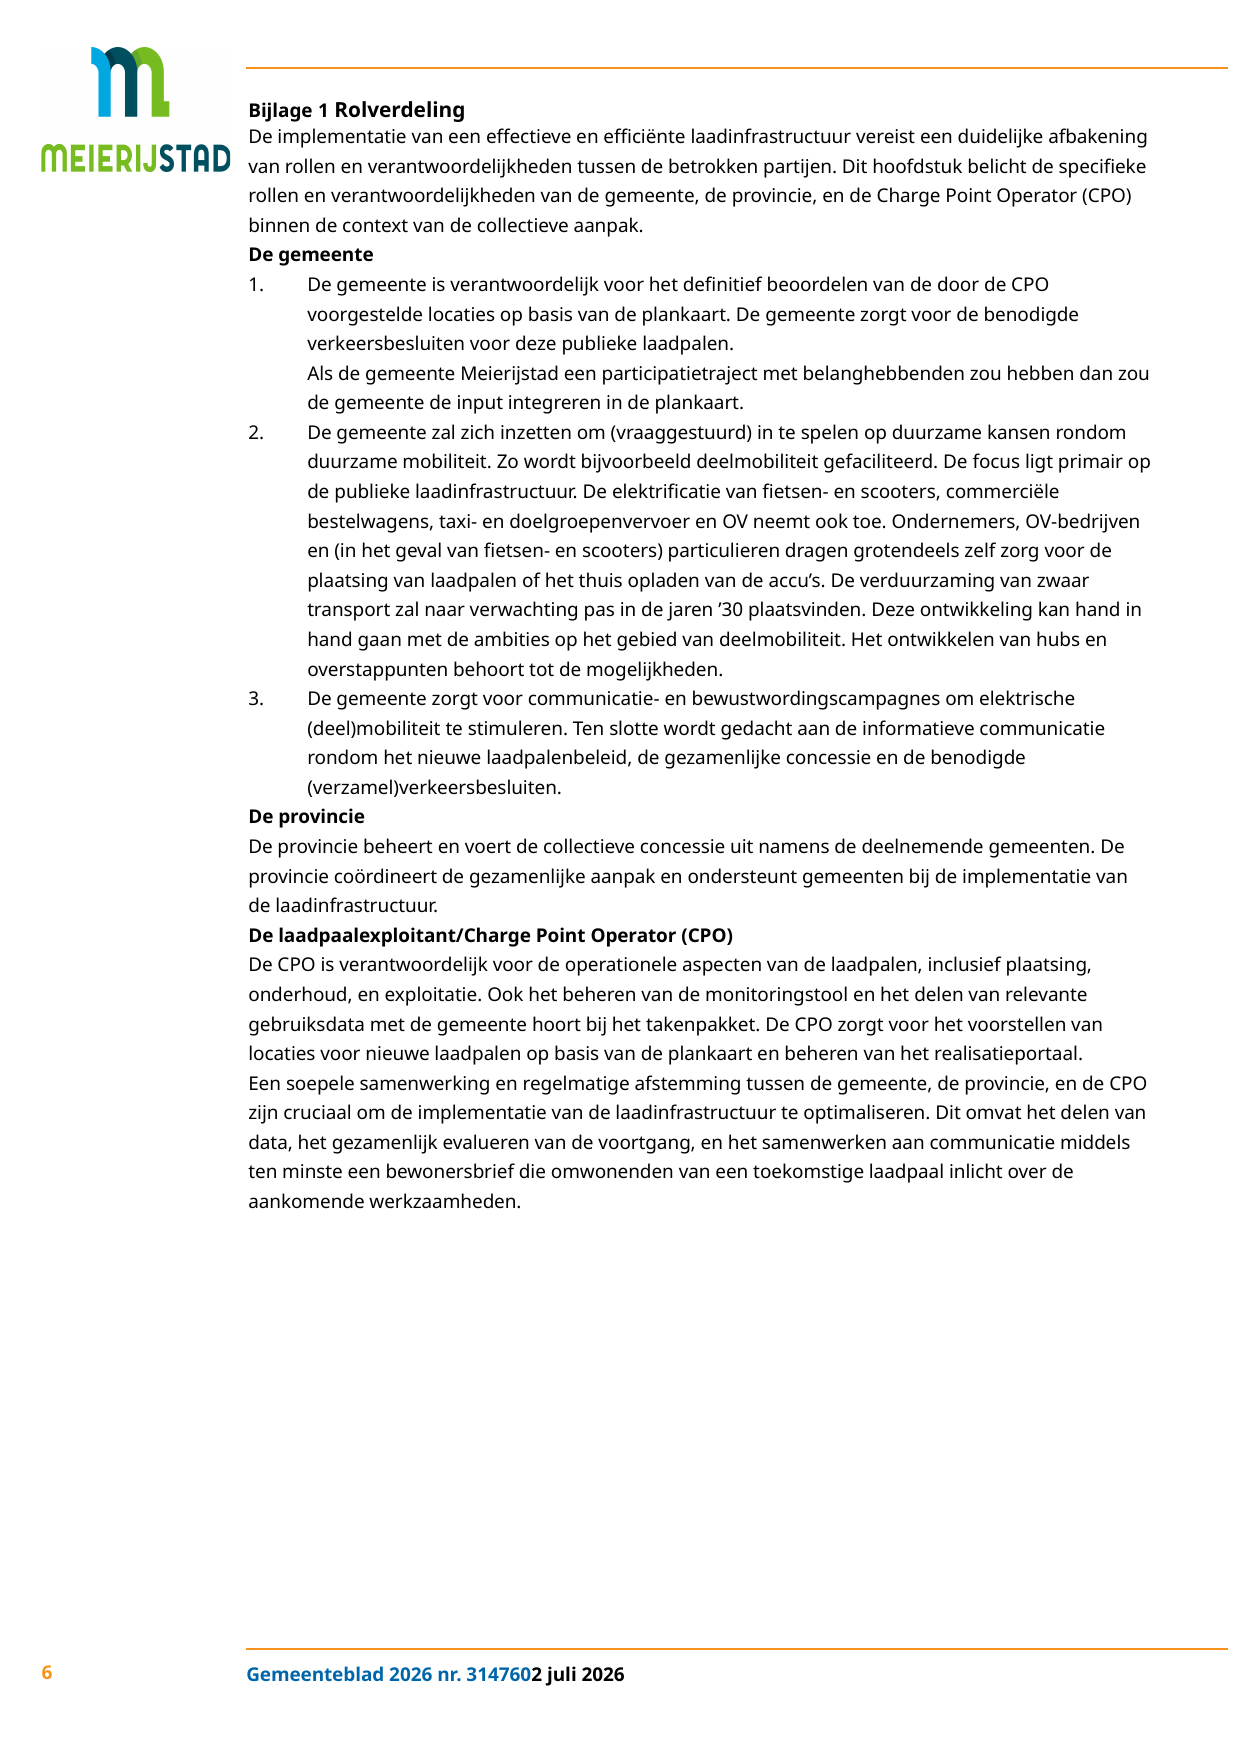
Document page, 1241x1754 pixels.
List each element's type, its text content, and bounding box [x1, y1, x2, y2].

list Als de gemeente Meierijstad een participatietraject met belanghebbenden zou hebben dan zou de gemeente de input integreren in de plankaart. [248, 360, 1152, 415]
text De CPO is verantwoordelijk voor de operationele aspecten van de laadpalen, inclusief plaatsing, onderhoud, en exploitatie. Ook het beheren van de monitoringstool en het delen van relevante gebruiksdata met de gemeente hoort bij het takenpakket. De CPO zorgt voor het voorstellen van locaties voor nieuwe laadpalen op basis van de plankaart en beheren van het realisatieportaal. [248, 952, 1152, 1066]
text De provincie beheert en voert de collectieve concessie uit namens de deelnemende gemeenten. De provincie coördineert de gezamenlijke aanpak en ondersteunt gemeenten bij de implementatie van de laadinfrastructuur. [248, 833, 1152, 918]
picture [41, 47, 231, 172]
text De implementatie van een effectieve en efficiënte laadinfrastructuur vereist een duidelijke afbakening van rollen en verantwoordelijkheden tussen de betrokken partijen. Dit hoofdstuk belicht de specifieke rollen en verantwoordelijkheden van de gemeente, de provincie, en de Charge Point Operator (CPO) binnen de context van de collectieve aanpak. [248, 123, 1152, 238]
text De gemeente [248, 242, 1152, 267]
list De gemeente zorgt voor communicatie- en bewustwordingscampagnes om elektrische (deel)mobiliteit te stimuleren. Ten slotte wordt gedacht aan de informatieve communicatie rondom het nieuwe laadpalenbeleid, de gezamenlijke concessie en de benodigde (verzamel)verkeersbesluiten. [248, 685, 1152, 800]
text De provincie [248, 804, 1152, 829]
text Een soepele samenwerking en regelmatige afstemming tussen de gemeente, de provincie, en de CPO zijn cruciaal om de implementatie van de laadinfrastructuur te optimaliseren. Dit omvat het delen van data, het gezamenlijk evalueren van de voortgang, en het samenwerken aan communicatie middels ten minste een bewonersbrief die omwonenden van een toekomstige laadpaal inlicht over de aankomende werkzaamheden. [248, 1070, 1152, 1214]
list De gemeente is verantwoordelijk voor het definitief beoordelen van de door de CPO voorgestelde locaties op basis van de plankaart. De gemeente zorgt voor de benodigde verkeersbesluiten voor deze publieke laadpalen. [248, 271, 1152, 356]
list De gemeente zal zich inzetten om (vraaggestuurd) in te spelen op duurzame kansen rondom duurzame mobiliteit. Zo wordt bijvoorbeeld deelmobiliteit gefaciliteerd. De focus ligt primair op de publieke laadinfrastructuur. De elektrificatie van fietsen- en scooters, commerciële bestelwagens, taxi- en doelgroepenvervoer en OV neemt ook toe. Ondernemers, OV-bedrijven en (in het geval van fietsen- en scooters) particulieren dragen grotendeels zelf zorg voor de plaatsing van laadpalen of het thuis opladen van de accu’s. De verduurzaming van zwaar transport zal naar verwachting pas in de jaren ’30 plaatsvinden. Deze ontwikkeling kan hand in hand gaan met de ambities op het gebied van deelmobiliteit. Het ontwikkelen van hubs en overstappunten behoort tot de mogelijkheden. [248, 419, 1152, 682]
text De laadpaalexploitant/Charge Point Operator (CPO) [248, 922, 1152, 948]
text Bijlage 1 Rolverdeling [248, 95, 1152, 123]
